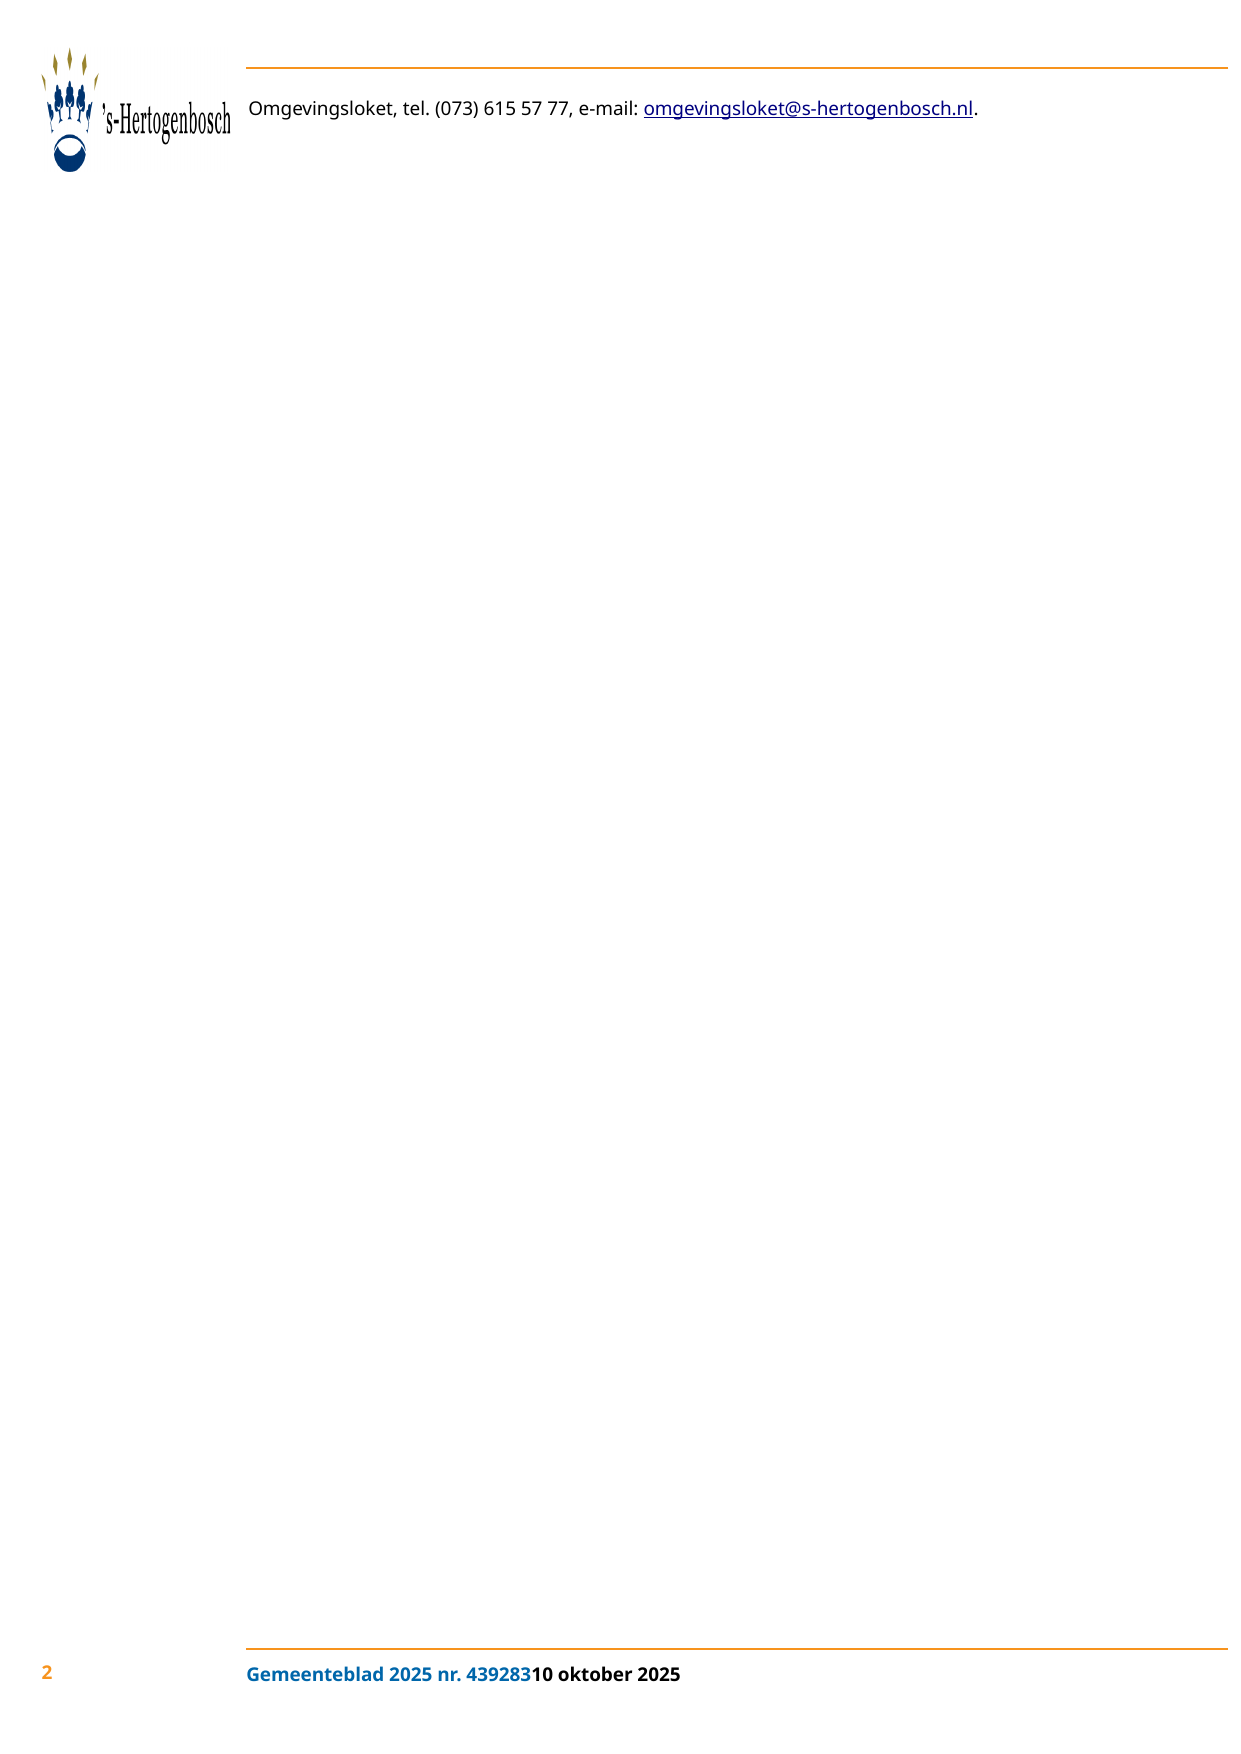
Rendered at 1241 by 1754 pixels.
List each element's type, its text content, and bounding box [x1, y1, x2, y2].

text Omgevingsloket, tel. (073) 615 57 77, e-mail: omgevingsloket@s-hertogenbosch.nl. [248, 95, 1152, 121]
picture [41, 47, 231, 172]
